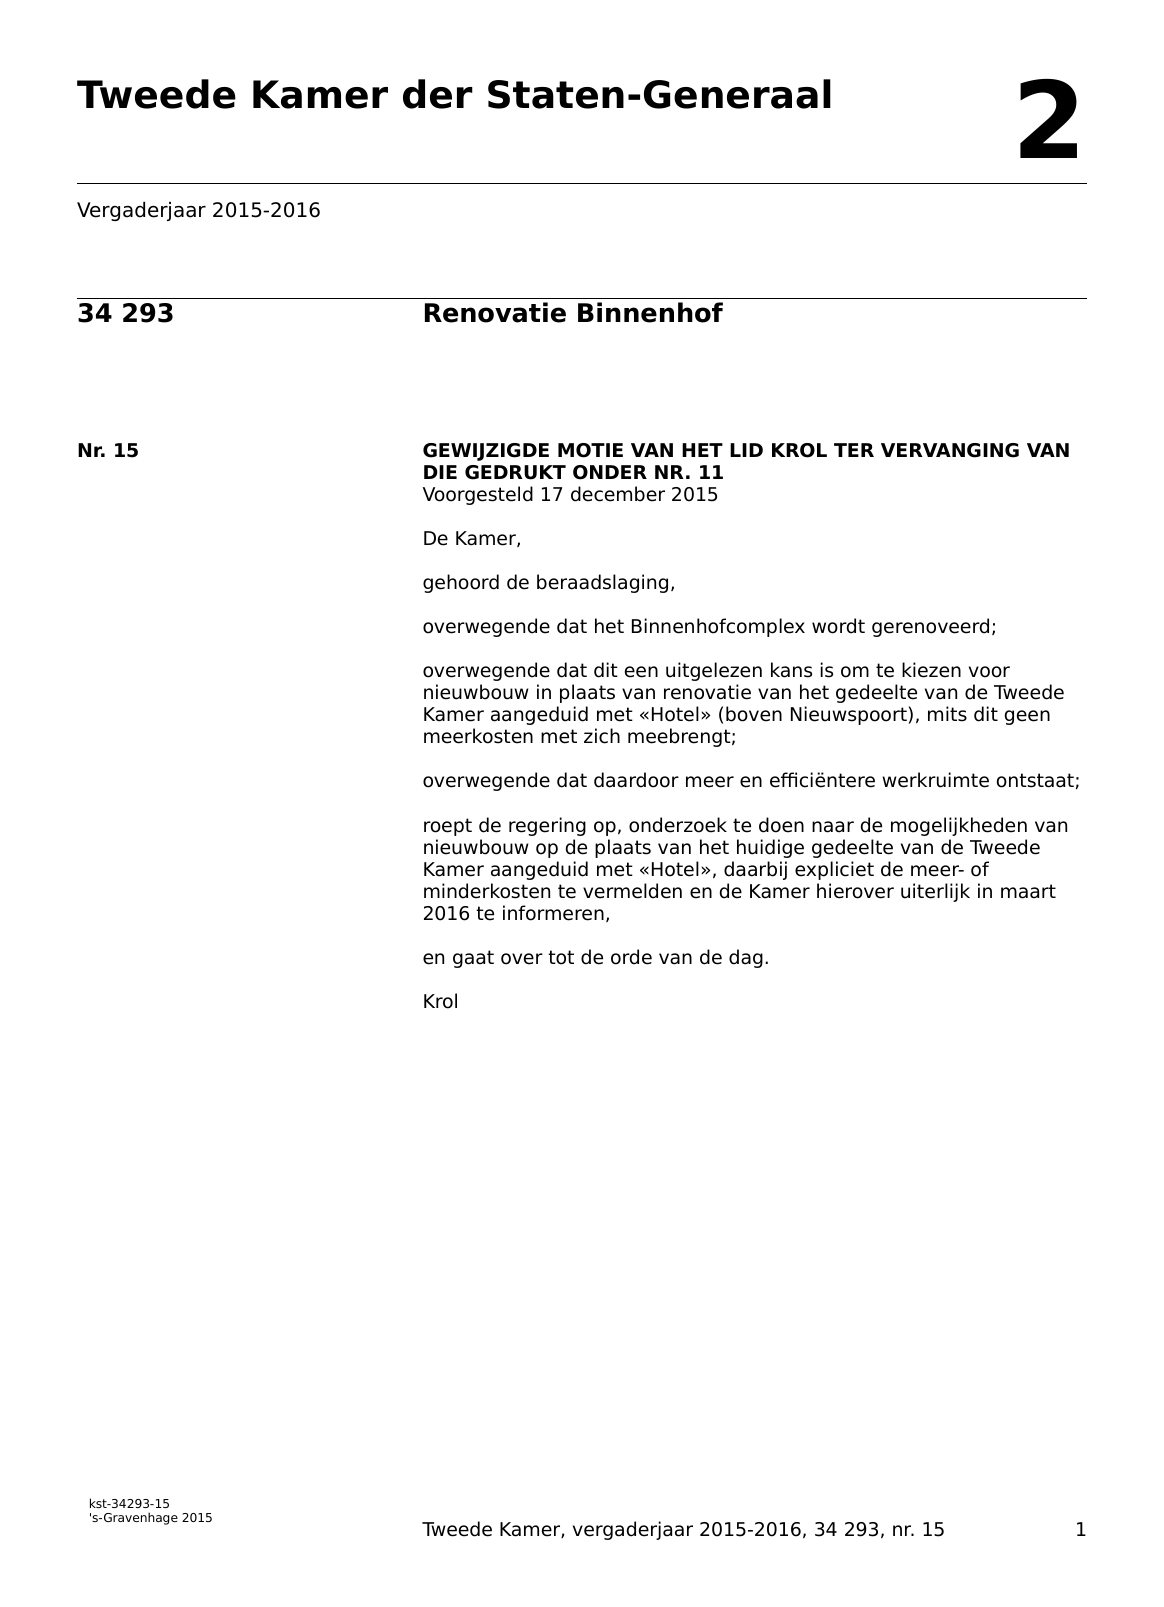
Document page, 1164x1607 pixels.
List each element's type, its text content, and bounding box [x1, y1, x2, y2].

text kst-34293-15 [88, 1497, 323, 1511]
text De Kamer, [422, 528, 1087, 550]
subtitle 34 293 Renovatie Binnenhof [77, 299, 1087, 329]
text Voorgesteld 17 december 2015 [422, 484, 1087, 506]
text 's-Gravenhage 2015 [88, 1511, 323, 1525]
table_header 2 [886, 59, 1087, 183]
text gehoord de beraadslaging, [422, 572, 1087, 594]
table_cell Vergaderjaar 2015-2016 [77, 184, 1087, 298]
text overwegende dat dit een uitgelezen kans is om te kiezen voor nieuwbouw in plaats van renovatie van het gedeelte van de Tweede Kamer aangeduid met «Hotel» (boven Nieuwspoort), mits dit geen meerkosten met zich meebrengt; [422, 660, 1087, 748]
text overwegende dat het Binnenhofcomplex wordt gerenoveerd; [422, 616, 1087, 638]
text Krol [422, 991, 1087, 1013]
text roept de regering op, onderzoek te doen naar de mogelijkheden van nieuwbouw op de plaats van het huidige gedeelte van de Tweede Kamer aangeduid met «Hotel», daarbij expliciet de meer- of minderkosten te vermelden en de Kamer hierover uiterlijk in maart 2016 te informeren, [422, 814, 1087, 924]
table_header Tweede Kamer der Staten-Generaal [77, 59, 886, 183]
text en gaat over tot de orde van de dag. [422, 947, 1087, 969]
text overwegende dat daardoor meer en efficiëntere werkruimte ontstaat; [422, 770, 1087, 792]
subtitle Nr. 15 GEWIJZIGDE MOTIE VAN HET LID KROL TER VERVANGING VAN DIE GEDRUKT ONDER NR. 11 [77, 440, 1087, 484]
